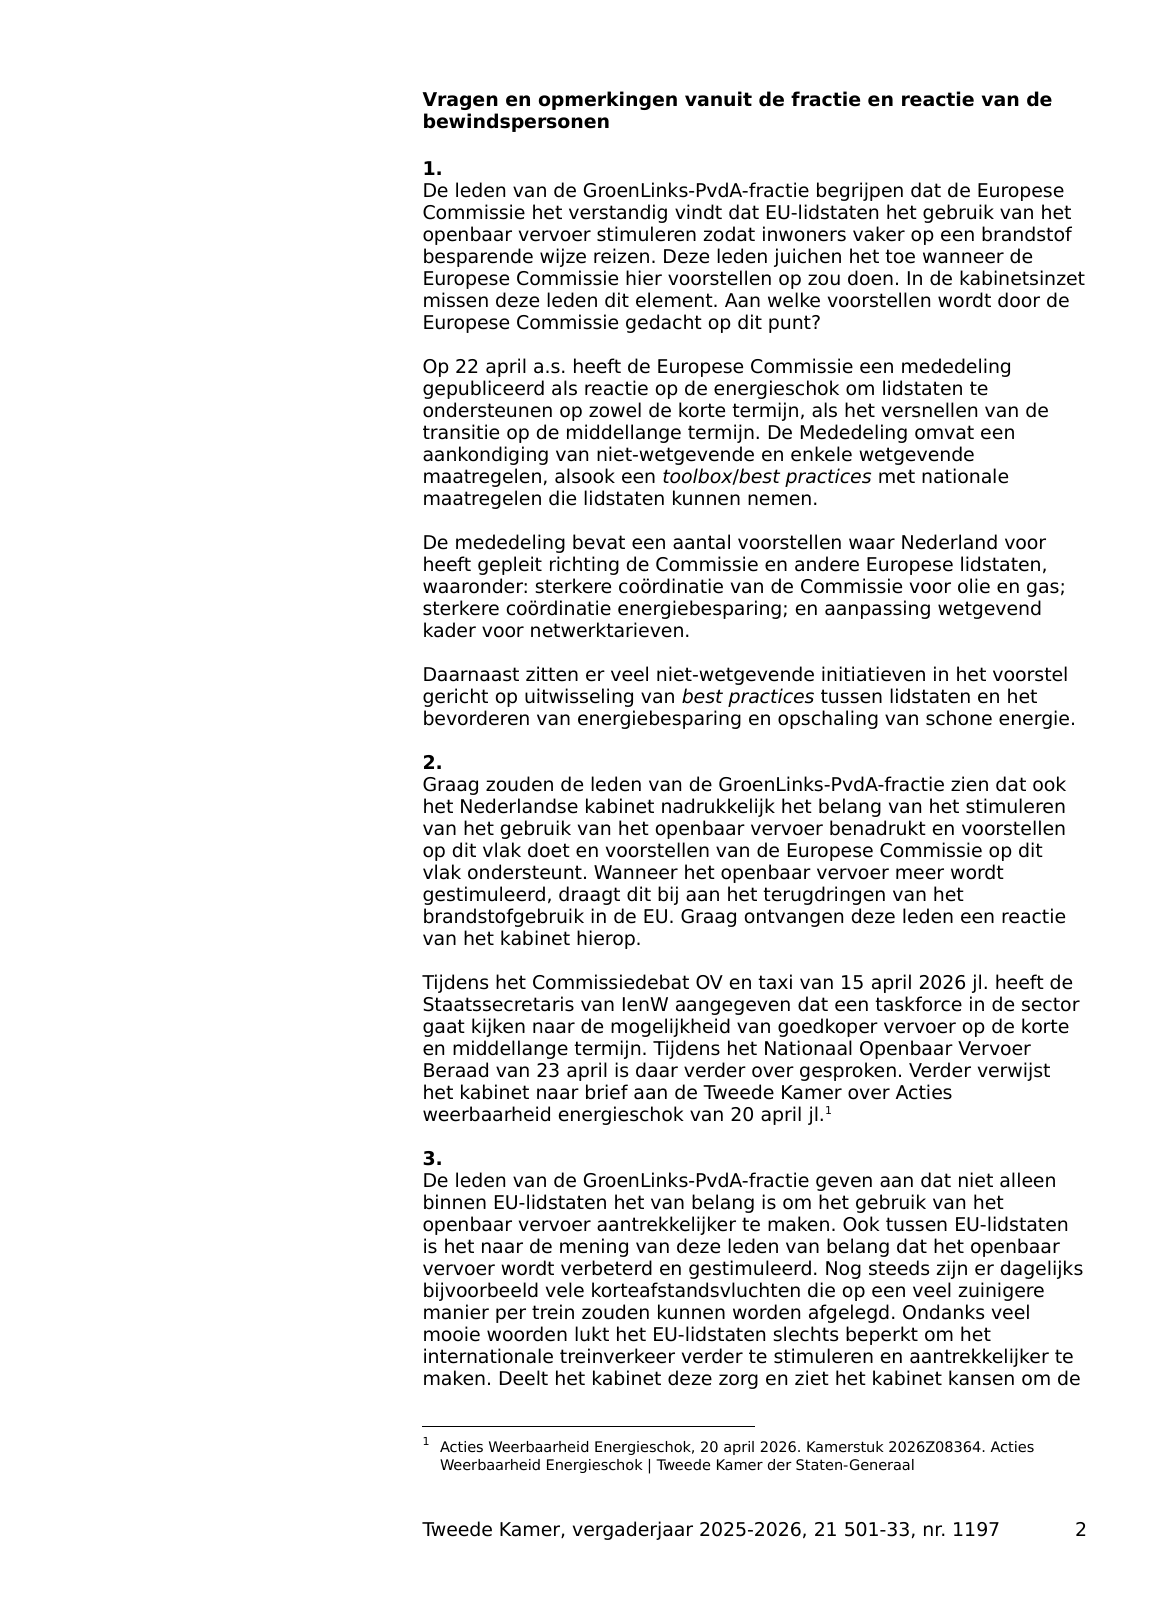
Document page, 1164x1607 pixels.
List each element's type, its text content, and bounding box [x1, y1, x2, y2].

text 3. [422, 1148, 1087, 1170]
text Graag zouden de leden van de GroenLinks-PvdA-fractie zien dat ook het Nederlandse kabinet nadrukkelijk het belang van het stimuleren van het gebruik van het openbaar vervoer benadrukt en voorstellen op dit vlak doet en voorstellen van de Europese Commissie op dit vlak ondersteunt. Wanneer het openbaar vervoer meer wordt gestimuleerd, draagt dit bij aan het terugdringen van het brandstofgebruik in de EU. Graag ontvangen deze leden een reactie van het kabinet hierop. [422, 774, 1087, 950]
text De mededeling bevat een aantal voorstellen waar Nederland voor heeft gepleit richting de Commissie en andere Europese lidstaten, waaronder: sterkere coördinatie van de Commissie voor olie en gas; sterkere coördinatie energiebesparing; en aanpassing wetgevend kader voor netwerktarieven. [422, 532, 1087, 642]
subtitle Vragen en opmerkingen vanuit de fractie en reactie van de bewindspersonen [422, 89, 1087, 133]
text De leden van de GroenLinks-PvdA-fractie begrijpen dat de Europese Commissie het verstandig vindt dat EU-lidstaten het gebruik van het openbaar vervoer stimuleren zodat inwoners vaker op een brandstof besparende wijze reizen. Deze leden juichen het toe wanneer de Europese Commissie hier voorstellen op zou doen. In de kabinetsinzet missen deze leden dit element. Aan welke voorstellen wordt door de Europese Commissie gedacht op dit punt? [422, 180, 1087, 334]
text Tijdens het Commissiedebat OV en taxi van 15 april 2026 jl. heeft de Staatssecretaris van IenW aangegeven dat een taskforce in de sector gaat kijken naar de mogelijkheid van goedkoper vervoer op de korte en middellange termijn. Tijdens het Nationaal Openbaar Vervoer Beraad van 23 april is daar verder over gesproken. Verder verwijst het kabinet naar brief aan de Tweede Kamer over Acties weerbaarheid energieschok van 20 april jl. [422, 972, 1087, 1126]
text 1. [422, 158, 1087, 180]
text Daarnaast zitten er veel niet-wetgevende initiatieven in het voorstel gericht op uitwisseling van best practices tussen lidstaten en het bevorderen van energiebesparing en opschaling van schone energie. [422, 664, 1087, 730]
text Acties Weerbaarheid Energieschok, 20 april 2026. Kamerstuk 2026Z08364. Acties Weerbaarheid Energieschok | Tweede Kamer der Staten-Generaal [422, 1435, 1087, 1474]
text De leden van de GroenLinks-PvdA-fractie geven aan dat niet alleen binnen EU-lidstaten het van belang is om het gebruik van het openbaar vervoer aantrekkelijker te maken. Ook tussen EU-lidstaten is het naar de mening van deze leden van belang dat het openbaar vervoer wordt verbeterd en gestimuleerd. Nog steeds zijn er dagelijks bijvoorbeeld vele korteafstandsvluchten die op een veel zuinigere manier per trein zouden kunnen worden afgelegd. Ondanks veel mooie woorden lukt het EU-lidstaten slechts beperkt om het internationale treinverkeer verder te stimuleren en aantrekkelijker te maken. Deelt het kabinet deze zorg en ziet het kabinet kansen om de [422, 1170, 1087, 1390]
text 2. [422, 752, 1087, 774]
text Op 22 april a.s. heeft de Europese Commissie een mededeling gepubliceerd als reactie op de energieschok om lidstaten te ondersteunen op zowel de korte termijn, als het versnellen van de transitie op de middellange termijn. De Mededeling omvat een aankondiging van niet-wetgevende en enkele wetgevende maatregelen, alsook een toolbox/best practices met nationale maatregelen die lidstaten kunnen nemen. [422, 356, 1087, 510]
